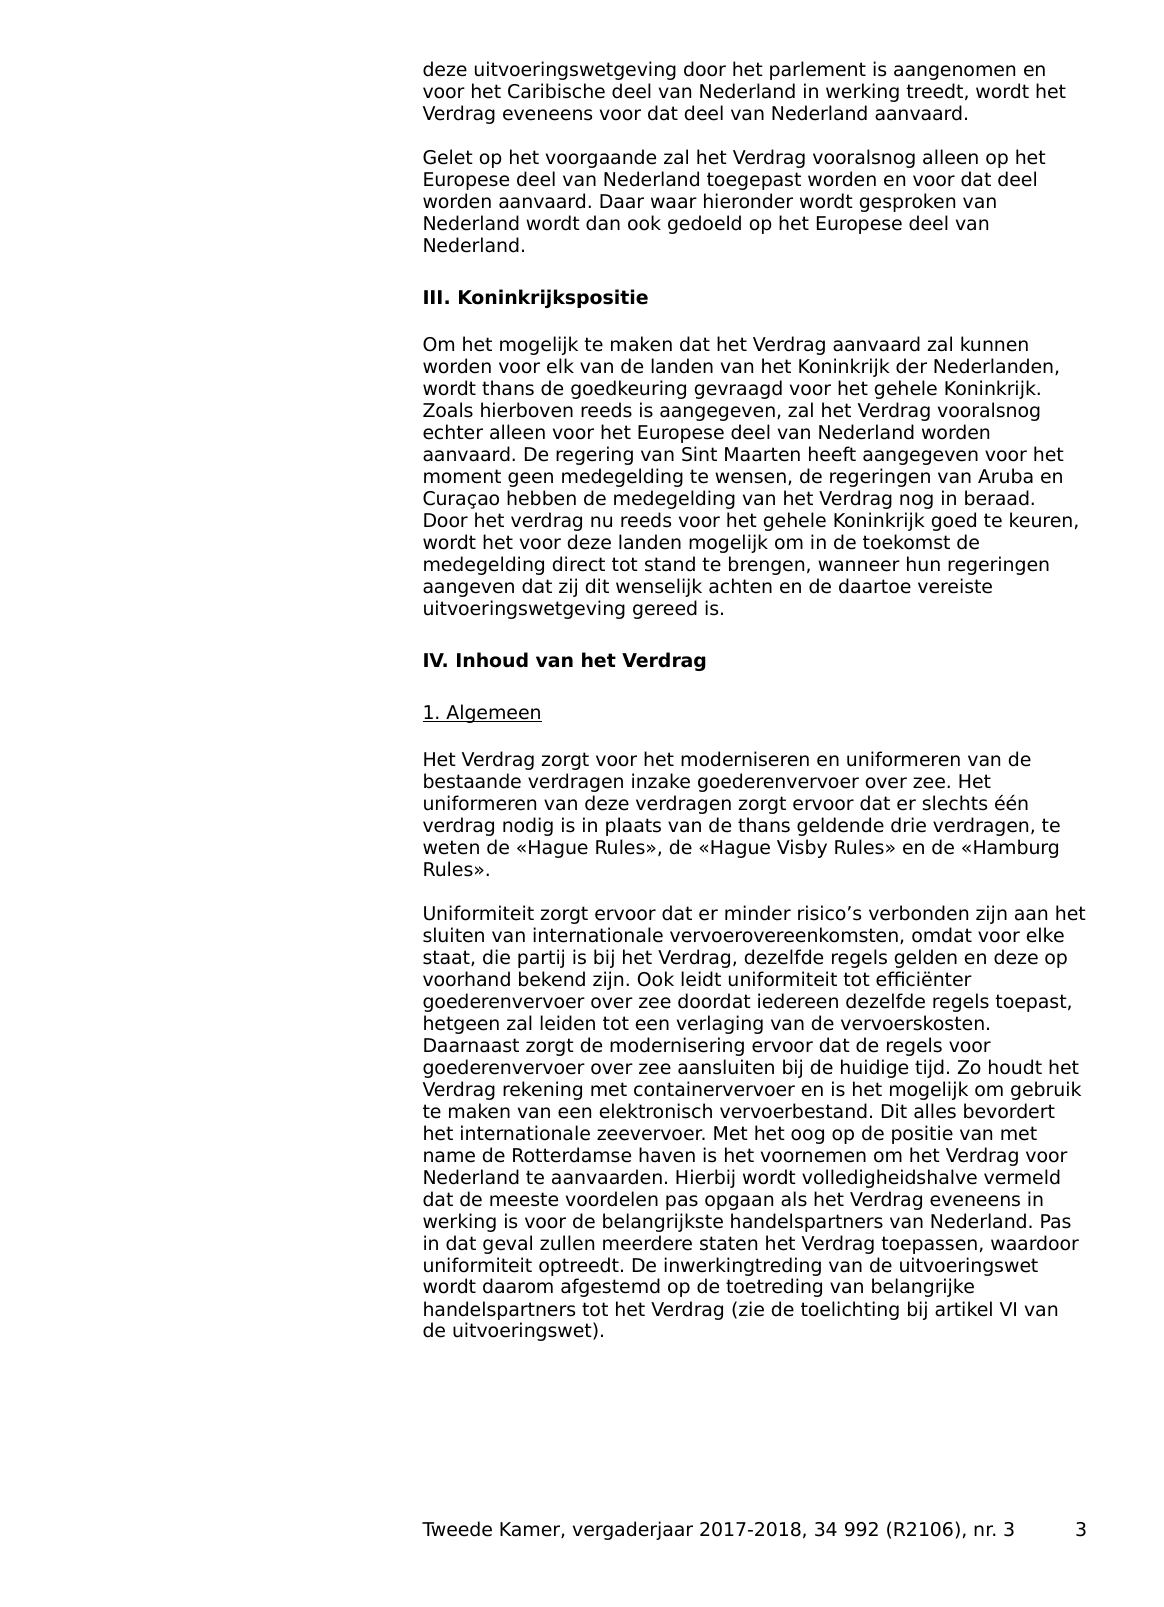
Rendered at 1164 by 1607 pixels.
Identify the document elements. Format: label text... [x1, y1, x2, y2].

subtitle III. Koninkrijkspositie [422, 287, 1087, 309]
text Gelet op het voorgaande zal het Verdrag vooralsnog alleen op het Europese deel van Nederland toegepast worden en voor dat deel worden aanvaard. Daar waar hieronder wordt gesproken van Nederland wordt dan ook gedoeld op het Europese deel van Nederland. [422, 147, 1087, 257]
text Om het mogelijk te maken dat het Verdrag aanvaard zal kunnen worden voor elk van de landen van het Koninkrijk der Nederlanden, wordt thans de goedkeuring gevraagd voor het gehele Koninkrijk. Zoals hierboven reeds is aangegeven, zal het Verdrag vooralsnog echter alleen voor het Europese deel van Nederland worden aanvaard. De regering van Sint Maarten heeft aangegeven voor het moment geen medegelding te wensen, de regeringen van Aruba en Curaçao hebben de medegelding van het Verdrag nog in beraad. Door het verdrag nu reeds voor het gehele Koninkrijk goed te keuren, wordt het voor deze landen mogelijk om in de toekomst de medegelding direct tot stand te brengen, wanneer hun regeringen aangeven dat zij dit wenselijk achten en de daartoe vereiste uitvoeringswetgeving gereed is. [422, 334, 1087, 620]
text Het Verdrag zorgt voor het moderniseren en uniformeren van de bestaande verdragen inzake goederenvervoer over zee. Het uniformeren van deze verdragen zorgt ervoor dat er slechts één verdrag nodig is in plaats van de thans geldende drie verdragen, te weten de «Hague Rules», de «Hague Visby Rules» en de «Hamburg Rules». [422, 749, 1087, 881]
text Uniformiteit zorgt ervoor dat er minder risico’s verbonden zijn aan het sluiten van internationale vervoerovereenkomsten, omdat voor elke staat, die partij is bij het Verdrag, dezelfde regels gelden en deze op voorhand bekend zijn. Ook leidt uniformiteit tot efficiënter goederenvervoer over zee doordat iedereen dezelfde regels toepast, hetgeen zal leiden tot een verlaging van de vervoerskosten. Daarnaast zorgt de modernisering ervoor dat de regels voor goederenvervoer over zee aansluiten bij de huidige tijd. Zo houdt het Verdrag rekening met containervervoer en is het mogelijk om gebruik te maken van een elektronisch vervoerbestand. Dit alles bevordert het internationale zeevervoer. Met het oog op de positie van met name de Rotterdamse haven is het voornemen om het Verdrag voor Nederland te aanvaarden. Hierbij wordt volledigheidshalve vermeld dat de meeste voordelen pas opgaan als het Verdrag eveneens in werking is voor de belangrijkste handelspartners van Nederland. Pas in dat geval zullen meerdere staten het Verdrag toepassen, waardoor uniformiteit optreedt. De inwerkingtreding van de uitvoeringswet wordt daarom afgestemd op de toetreding van belangrijke handelspartners tot het Verdrag (zie de toelichting bij artikel VI van de uitvoeringswet). [422, 903, 1087, 1342]
text deze uitvoeringswetgeving door het parlement is aangenomen en voor het Caribische deel van Nederland in werking treedt, wordt het Verdrag eveneens voor dat deel van Nederland aanvaard. [422, 59, 1087, 125]
subtitle 1. Algemeen [422, 702, 1087, 724]
subtitle IV. Inhoud van het Verdrag [422, 650, 1087, 672]
